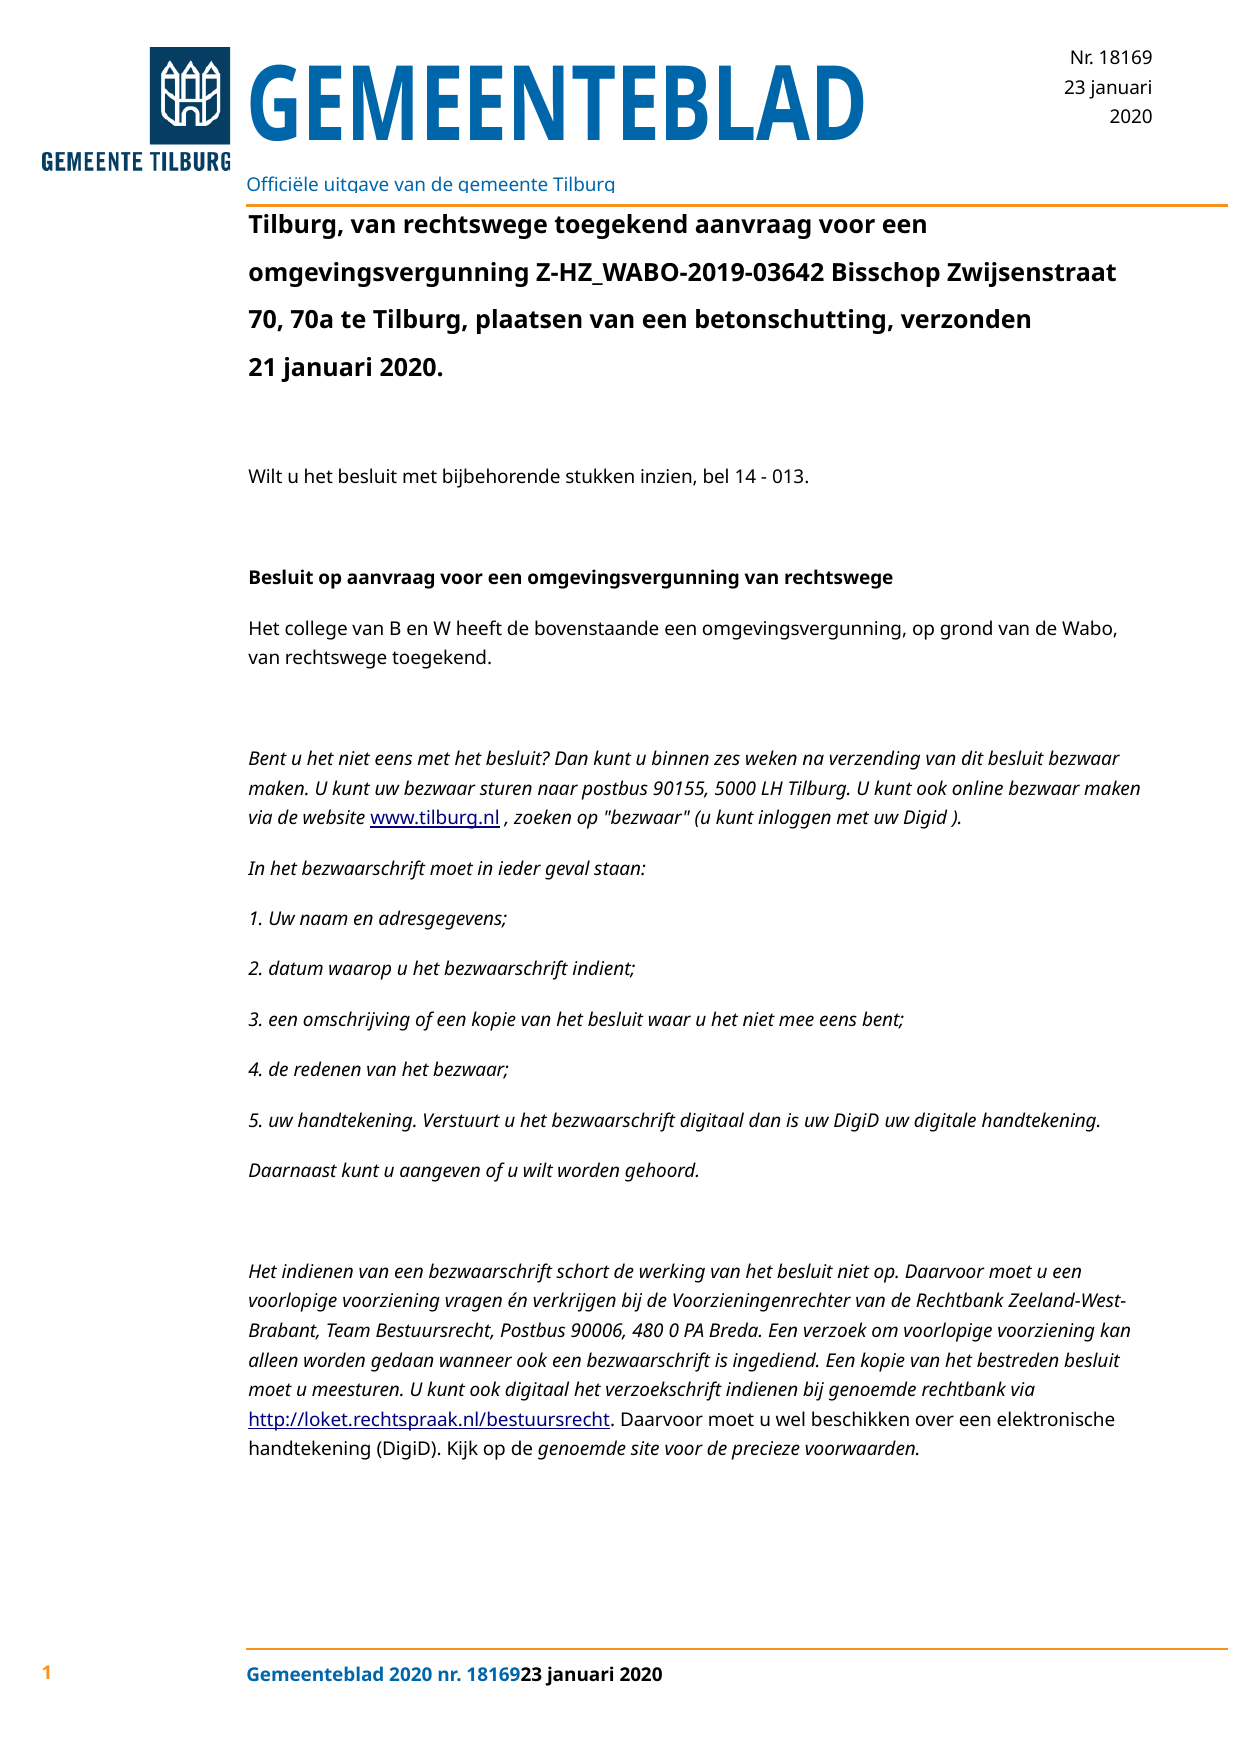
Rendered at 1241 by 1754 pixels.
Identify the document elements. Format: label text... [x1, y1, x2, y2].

text 2. datum waarop u het bezwaarschrift indient; [248, 956, 1152, 981]
text 5. uw handtekening. Verstuurt u het bezwaarschrift digitaal dan is uw DigiD uw digitale handtekening. [248, 1107, 1152, 1133]
text Besluit op aanvraag voor een omgevingsvergunning van rechtswege [248, 564, 1152, 590]
text 1. Uw naam en adresgegevens; [248, 905, 1152, 931]
text 4. de redenen van het bezwaar; [248, 1056, 1152, 1082]
text Wilt u het besluit met bijbehorende stukken inzien, bel 14 - 013. [248, 463, 1152, 489]
text Tilburg, van rechtswege toegekend aanvraag voor een omgevingsvergunning Z-HZ_WABO-2019-03642 Bisschop Zwijsenstraat 70, 70a te Tilburg, plaatsen van een betonschutting, verzonden 21 januari 2020. [248, 207, 1152, 384]
text Bent u het niet eens met het besluit? Dan kunt u binnen zes weken na verzending van dit besluit bezwaar maken. U kunt uw bezwaar sturen naar postbus 90155, 5000 LH Tilburg. U kunt ook online bezwaar maken via de website www.tilburg.nl , zoeken op "bezwaar" (u kunt inloggen met uw Digid ). [248, 745, 1152, 830]
picture [41, 47, 231, 172]
text Het college van B en W heeft de bovenstaande een omgevingsvergunning, op grond van de Wabo, van rechtswege toegekend. [248, 615, 1152, 670]
text Het indienen van een bezwaarschrift schort de werking van het besluit niet op. Daarvoor moet u een voorlopige voorziening vragen én verkrijgen bij de Voorzieningenrechter van de Rechtbank Zeeland-West-Brabant, Team Bestuursrecht, Postbus 90006, 480 0 PA Breda. Een verzoek om voorlopige voorziening kan alleen worden gedaan wanneer ook een bezwaarschrift is ingediend. Een kopie van het bestreden besluit moet u meesturen. U kunt ook digitaal het verzoekschrift indienen bij genoemde rechtbank via http://loket.rechtspraak.nl/bestuursrecht. Daarvoor moet u wel beschikken over een elektronische handtekening (DigiD). Kijk op de genoemde site voor de precieze voorwaarden. [248, 1258, 1152, 1461]
text In het bezwaarschrift moet in ieder geval staan: [248, 855, 1152, 881]
text Daarnaast kunt u aangeven of u wilt worden gehoord. [248, 1157, 1152, 1183]
text 3. een omschrijving of een kopie van het besluit waar u het niet mee eens bent; [248, 1006, 1152, 1032]
